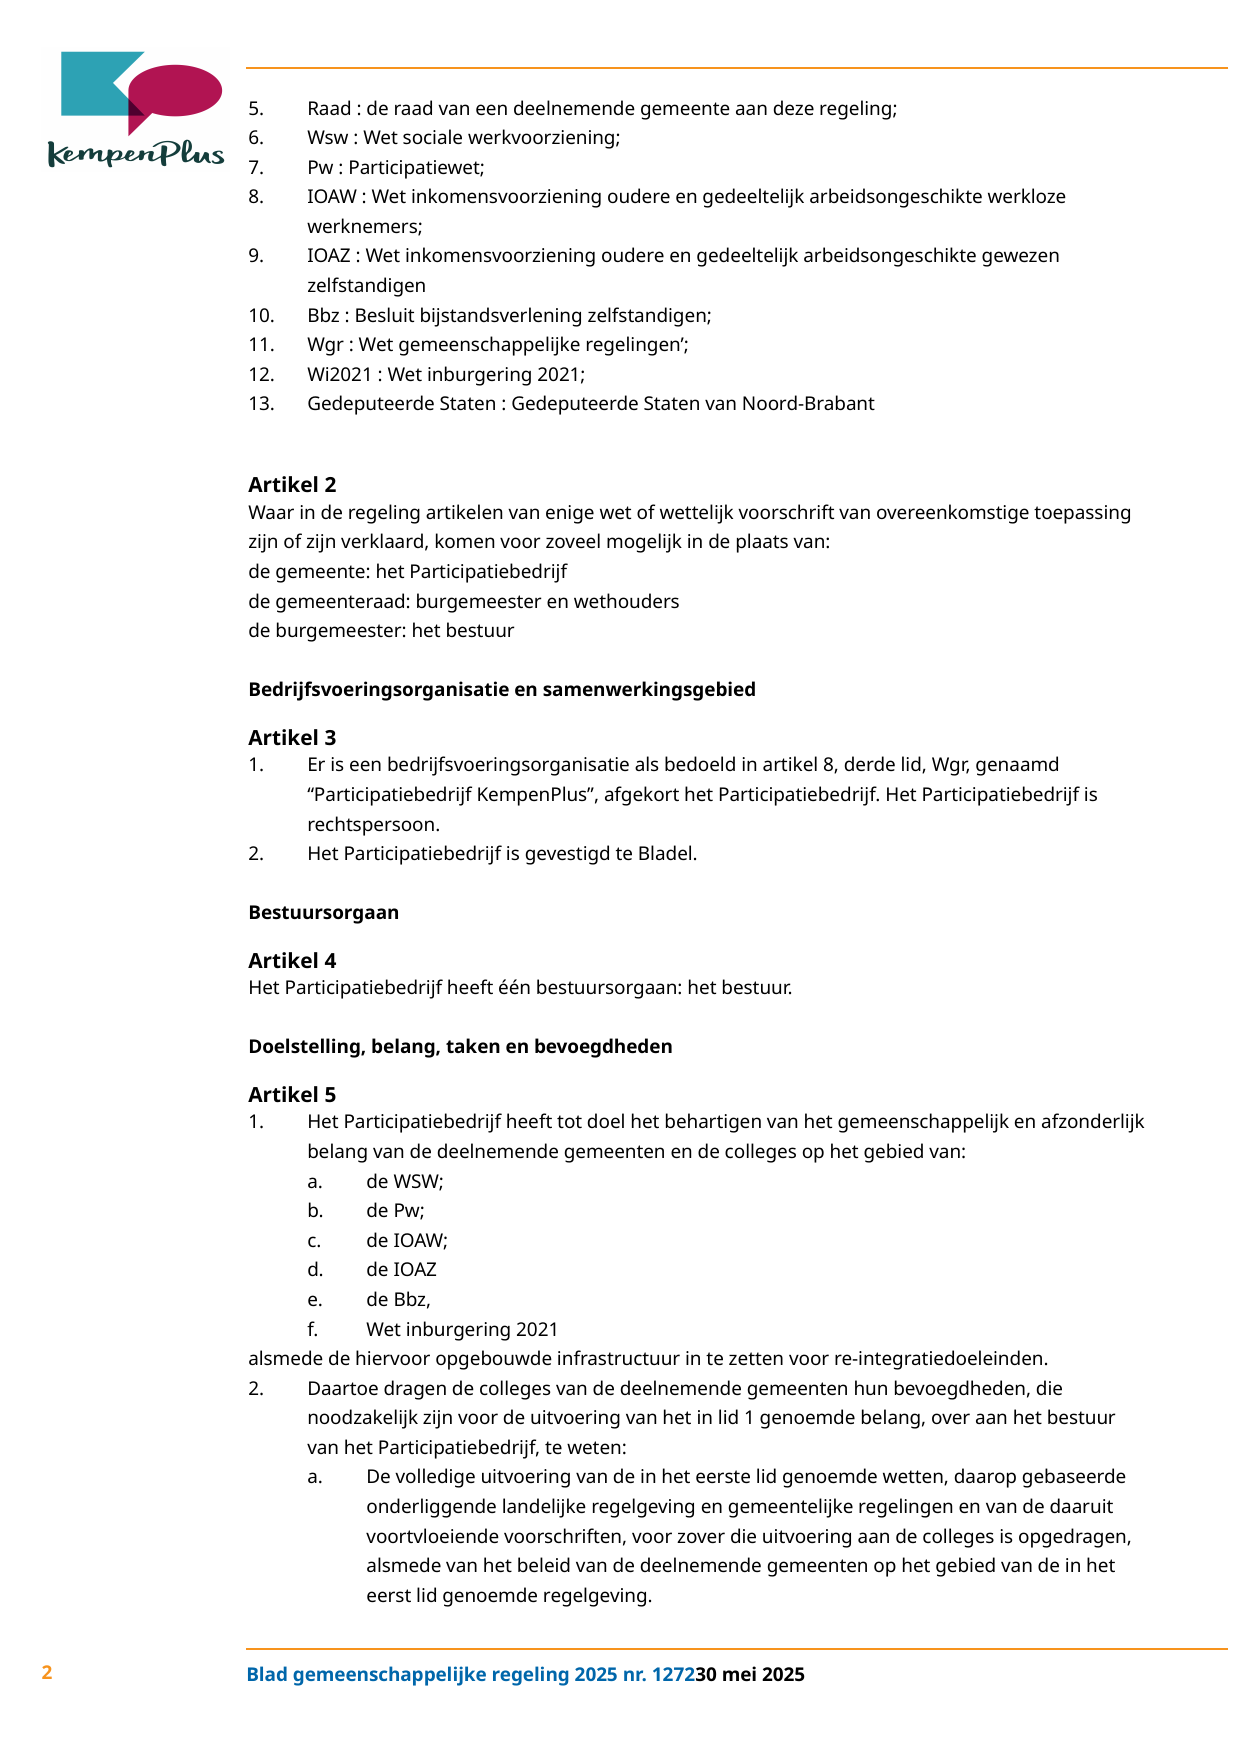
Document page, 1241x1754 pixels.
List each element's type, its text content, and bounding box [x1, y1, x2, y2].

list Het Participatiebedrijf is gevestigd te Bladel. [248, 840, 1152, 866]
list Bbz : Besluit bijstandsverlening zelfstandigen; [248, 302, 1152, 328]
text de gemeente: het Participatiebedrijf [248, 558, 1152, 584]
list de IOAW; [307, 1227, 1152, 1253]
text de gemeenteraad: burgemeester en wethouders [248, 588, 1152, 613]
list Wgr : Wet gemeenschappelijke regelingen’; [248, 331, 1152, 357]
text de burgemeester: het bestuur [248, 617, 1152, 643]
text Artikel 5 [248, 1080, 1152, 1109]
text Bestuursorgaan [248, 899, 1152, 925]
text Doelstelling, belang, taken en bevoegdheden [248, 1034, 1152, 1059]
list de Bbz, [307, 1286, 1152, 1312]
list Gedeputeerde Staten : Gedeputeerde Staten van Noord-Brabant [248, 391, 1152, 416]
list de Pw; [307, 1197, 1152, 1223]
text Waar in de regeling artikelen van enige wet of wettelijk voorschrift van overeenkomstige toepassing zijn of zijn verklaard, komen voor zoveel mogelijk in de plaats van: [248, 499, 1152, 554]
list de IOAZ [307, 1257, 1152, 1282]
text Artikel 3 [248, 723, 1152, 752]
list Wsw : Wet sociale werkvoorziening; [248, 124, 1152, 150]
text Bedrijfsvoeringsorganisatie en samenwerkingsgebied [248, 677, 1152, 702]
text Artikel 4 [248, 946, 1152, 974]
list IOAZ : Wet inkomensvoorziening oudere en gedeeltelijk arbeidsongeschikte gewezen zelfstandigen [248, 243, 1152, 298]
list Het Participatiebedrijf heeft tot doel het behartigen van het gemeenschappelijk en afzonderlijk belang van de deelnemende gemeenten en de colleges op het gebied van: [248, 1109, 1152, 1164]
list Pw : Participatiewet; [248, 154, 1152, 180]
list Daartoe dragen de colleges van de deelnemende gemeenten hun bevoegdheden, die noodzakelijk zijn voor de uitvoering van het in lid 1 genoemde belang, over aan het bestuur van het Participatiebedrijf, te weten: [248, 1375, 1152, 1460]
list Wi2021 : Wet inburgering 2021; [248, 361, 1152, 387]
list IOAW : Wet inkomensvoorziening oudere en gedeeltelijk arbeidsongeschikte werkloze werknemers; [248, 183, 1152, 239]
picture [41, 47, 231, 172]
list Raad : de raad van een deelnemende gemeente aan deze regeling; [248, 95, 1152, 121]
list Wet inburgering 2021 [307, 1316, 1152, 1341]
text Artikel 2 [248, 471, 1152, 499]
text Het Participatiebedrijf heeft één bestuursorgaan: het bestuur. [248, 974, 1152, 1000]
list Er is een bedrijfsvoeringsorganisatie als bedoeld in artikel 8, derde lid, Wgr, genaamd “Participatiebedrijf KempenPlus”, afgekort het Participatiebedrijf. Het Participatiebedrijf is rechtspersoon. [248, 752, 1152, 836]
list de WSW; [307, 1168, 1152, 1193]
text alsmede de hiervoor opgebouwde infrastructuur in te zetten voor re-integratiedoeleinden. [248, 1345, 1152, 1371]
list De volledige uitvoering van de in het eerste lid genoemde wetten, daarop gebaseerde onderliggende landelijke regelgeving en gemeentelijke regelingen en van de daaruit voortvloeiende voorschriften, voor zover die uitvoering aan de colleges is opgedragen, alsmede van het beleid van de deelnemende gemeenten op het gebied van de in het eerst lid genoemde regelgeving. [307, 1464, 1152, 1608]
